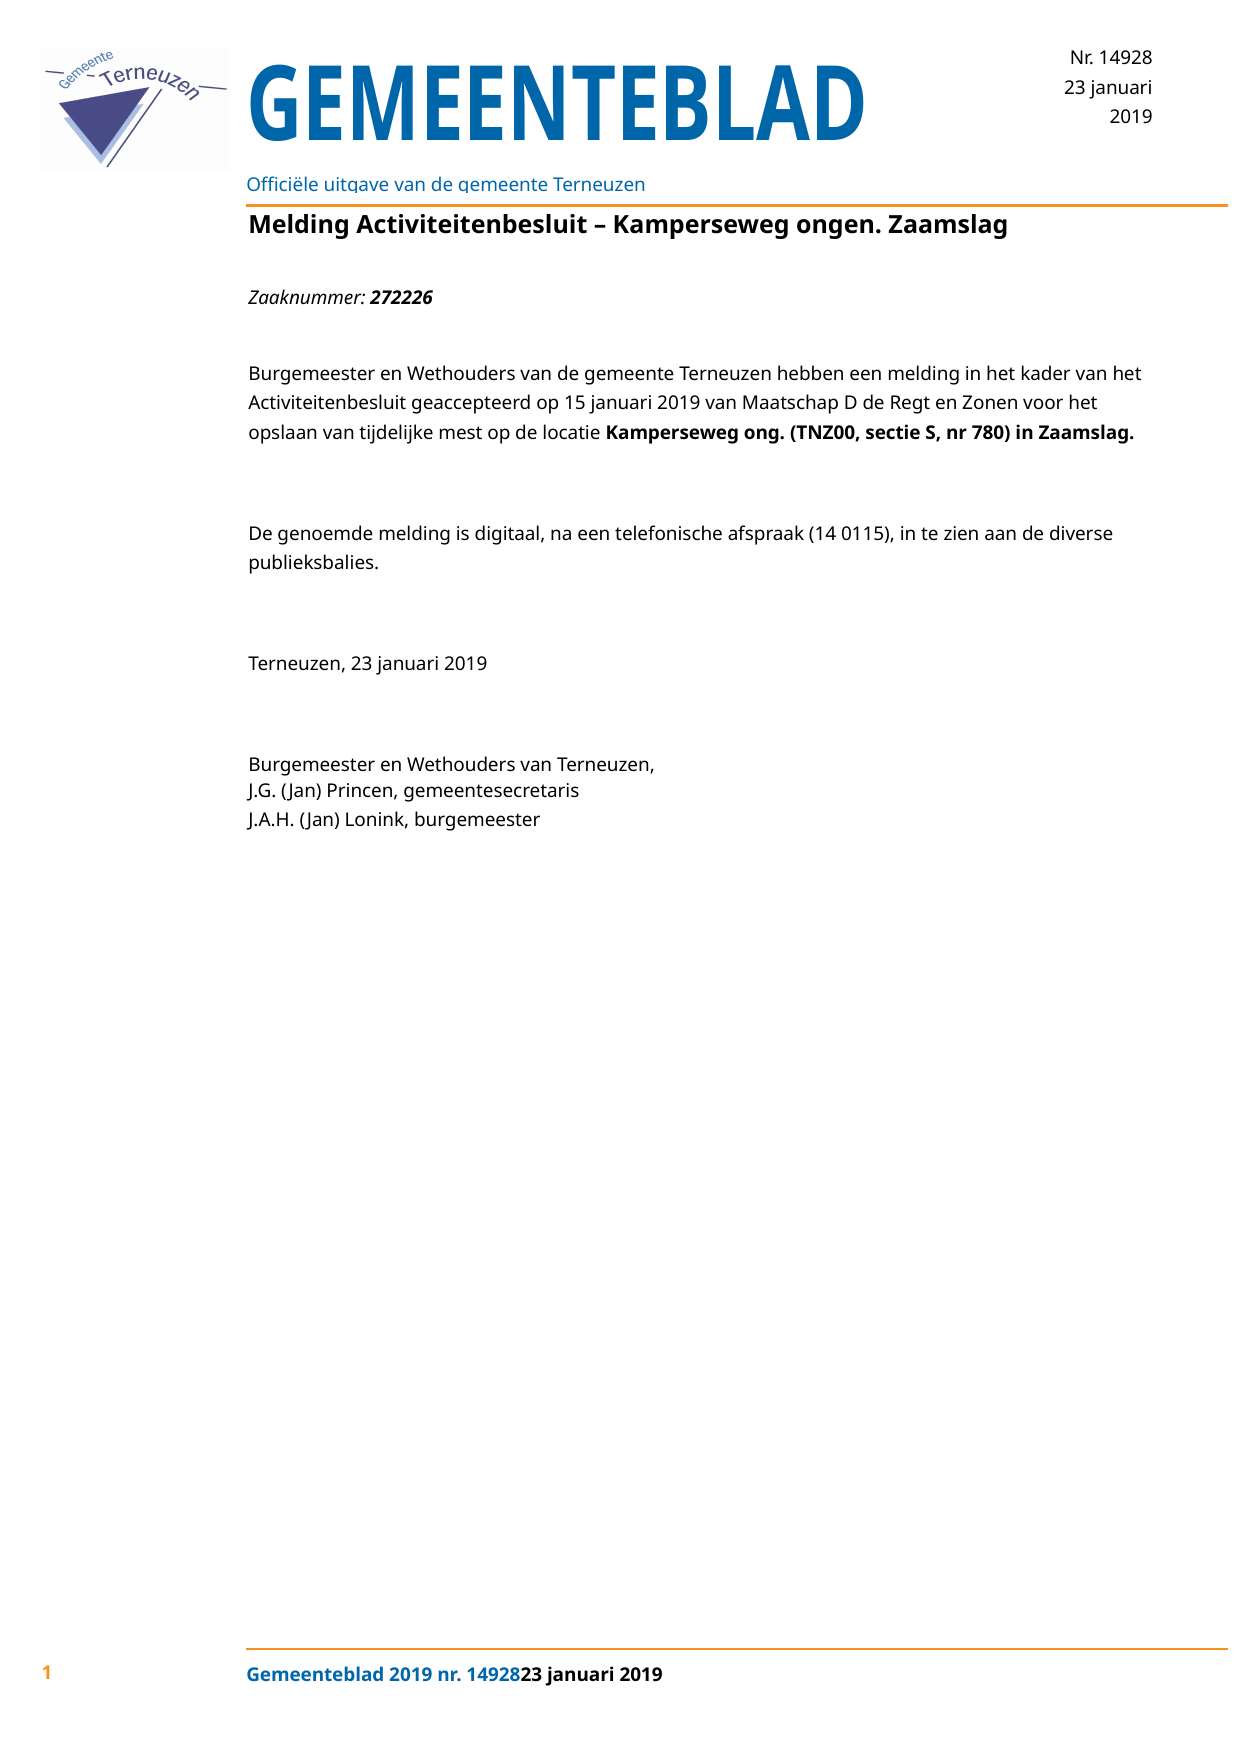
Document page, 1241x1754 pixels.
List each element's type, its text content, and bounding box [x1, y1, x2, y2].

table_header Burgemeester en Wethouders van Terneuzen, [248, 751, 1152, 777]
picture [41, 47, 231, 172]
text Burgemeester en Wethouders van de gemeente Terneuzen hebben een melding in het kader van het Activiteitenbesluit geaccepteerd op 15 januari 2019 van Maatschap D de Regt en Zonen voor het opslaan van tijdelijke mest op de locatie Kamperseweg ong. (TNZ00, sectie S, nr 780) in Zaamslag. [248, 360, 1152, 445]
text Terneuzen, 23 januari 2019 [248, 650, 1152, 676]
table_cell J.G. (Jan) Princen, gemeentesecretaris J.A.H. (Jan) Lonink, burgemeester [248, 777, 700, 832]
text De genoemde melding is digitaal, na een telefonische afspraak (14 0115), in te zien aan de diverse publieksbalies. [248, 520, 1152, 575]
table_cell [248, 858, 700, 884]
table_cell [700, 777, 1152, 832]
text Melding Activiteitenbesluit – Kamperseweg ongen. Zaamslag [248, 207, 1152, 241]
text Zaaknummer: 272226 [248, 284, 1152, 309]
table_cell [248, 833, 1152, 858]
table_cell [700, 858, 1152, 884]
